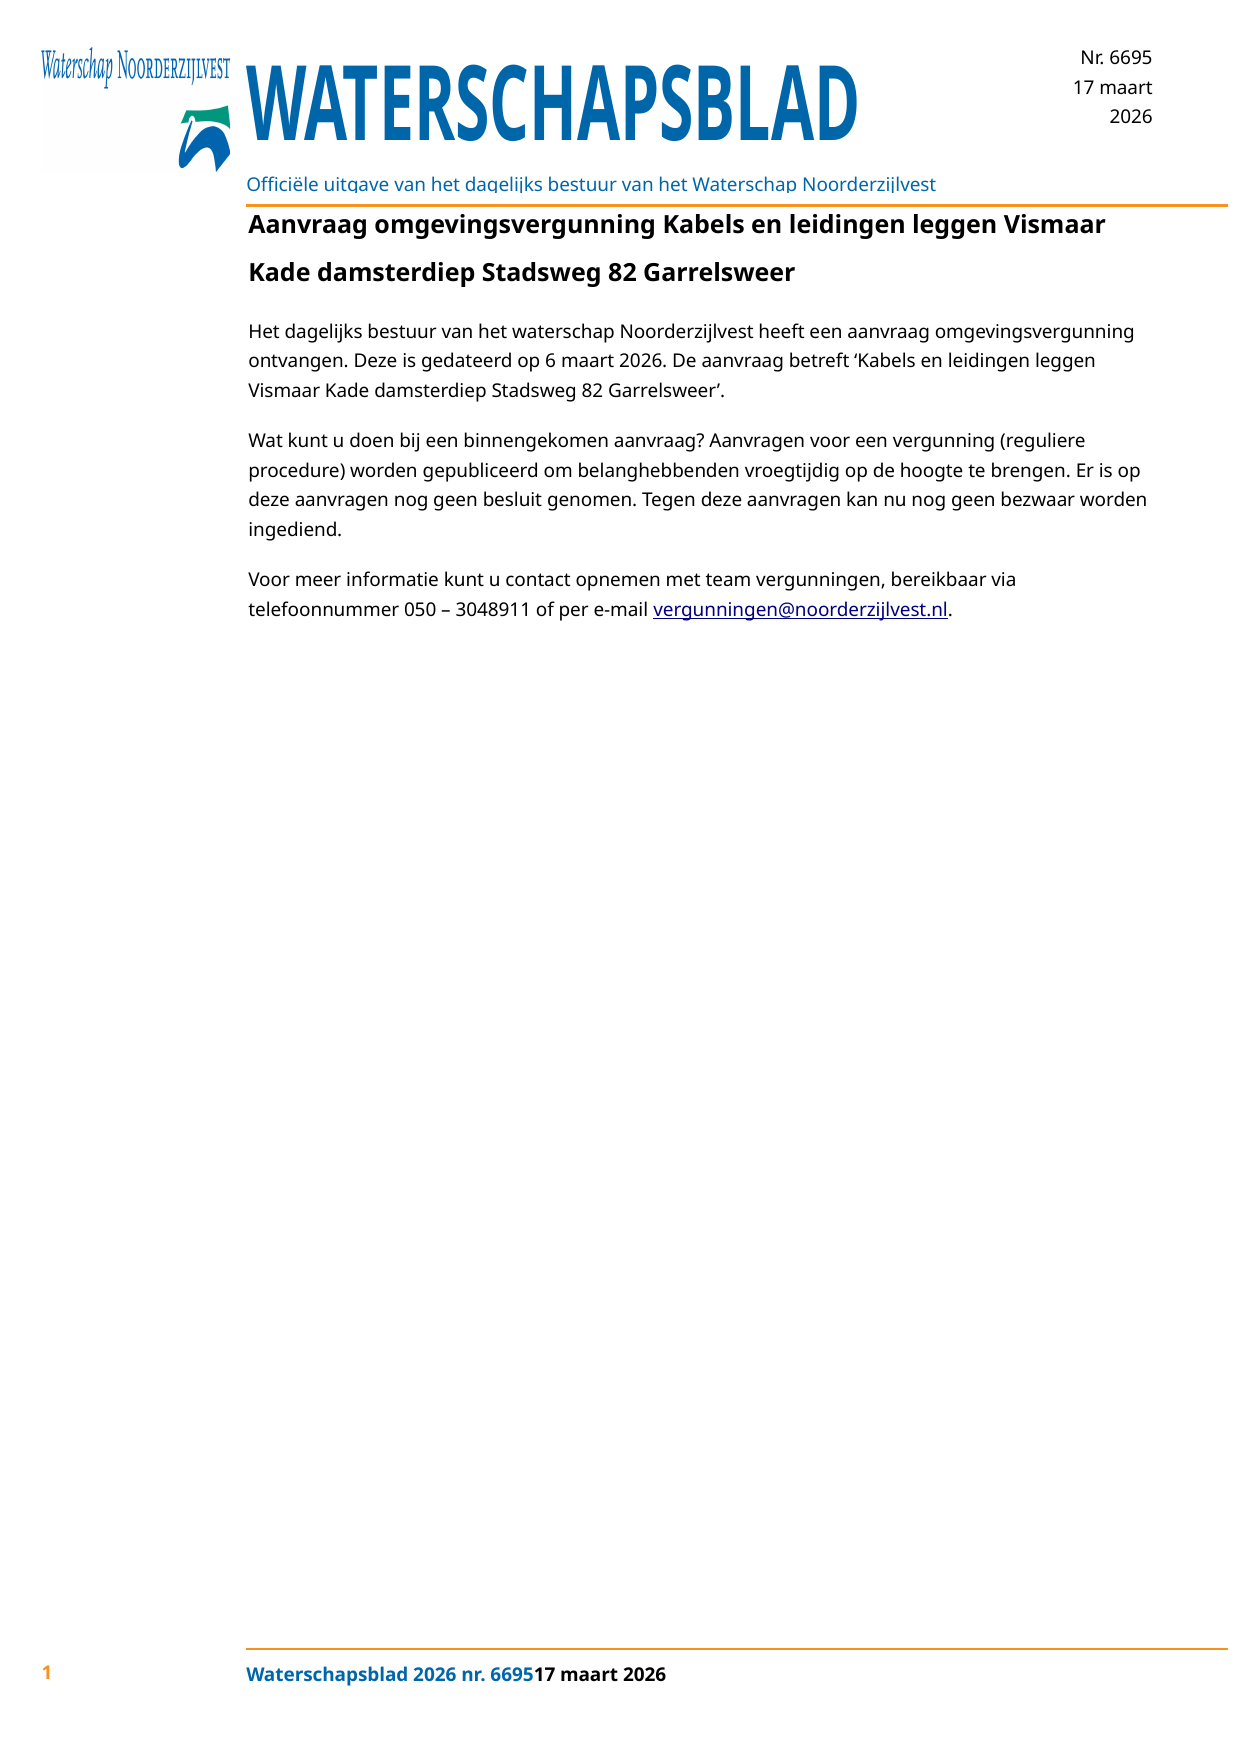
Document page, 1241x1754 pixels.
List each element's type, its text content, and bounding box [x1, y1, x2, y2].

picture [41, 47, 231, 172]
text Het dagelijks bestuur van het waterschap Noorderzijlvest heeft een aanvraag omgevingsvergunning ontvangen. Deze is gedateerd op 6 maart 2026. De aanvraag betreft ‘Kabels en leidingen leggen Vismaar Kade damsterdiep Stadsweg 82 Garrelsweer’. [248, 318, 1152, 403]
text Voor meer informatie kunt u contact opnemen met team vergunningen, bereikbaar via telefoonnummer 050 – 3048911 of per e-mail vergunningen@noorderzijlvest.nl. [248, 567, 1152, 622]
text Wat kunt u doen bij een binnengekomen aanvraag? Aanvragen voor een vergunning (reguliere procedure) worden gepubliceerd om belanghebbenden vroegtijdig op de hoogte te brengen. Er is op deze aanvragen nog geen besluit genomen. Tegen deze aanvragen kan nu nog geen bezwaar worden ingediend. [248, 427, 1152, 542]
text Aanvraag omgevingsvergunning Kabels en leidingen leggen Vismaar Kade damsterdiep Stadsweg 82 Garrelsweer [248, 207, 1152, 288]
